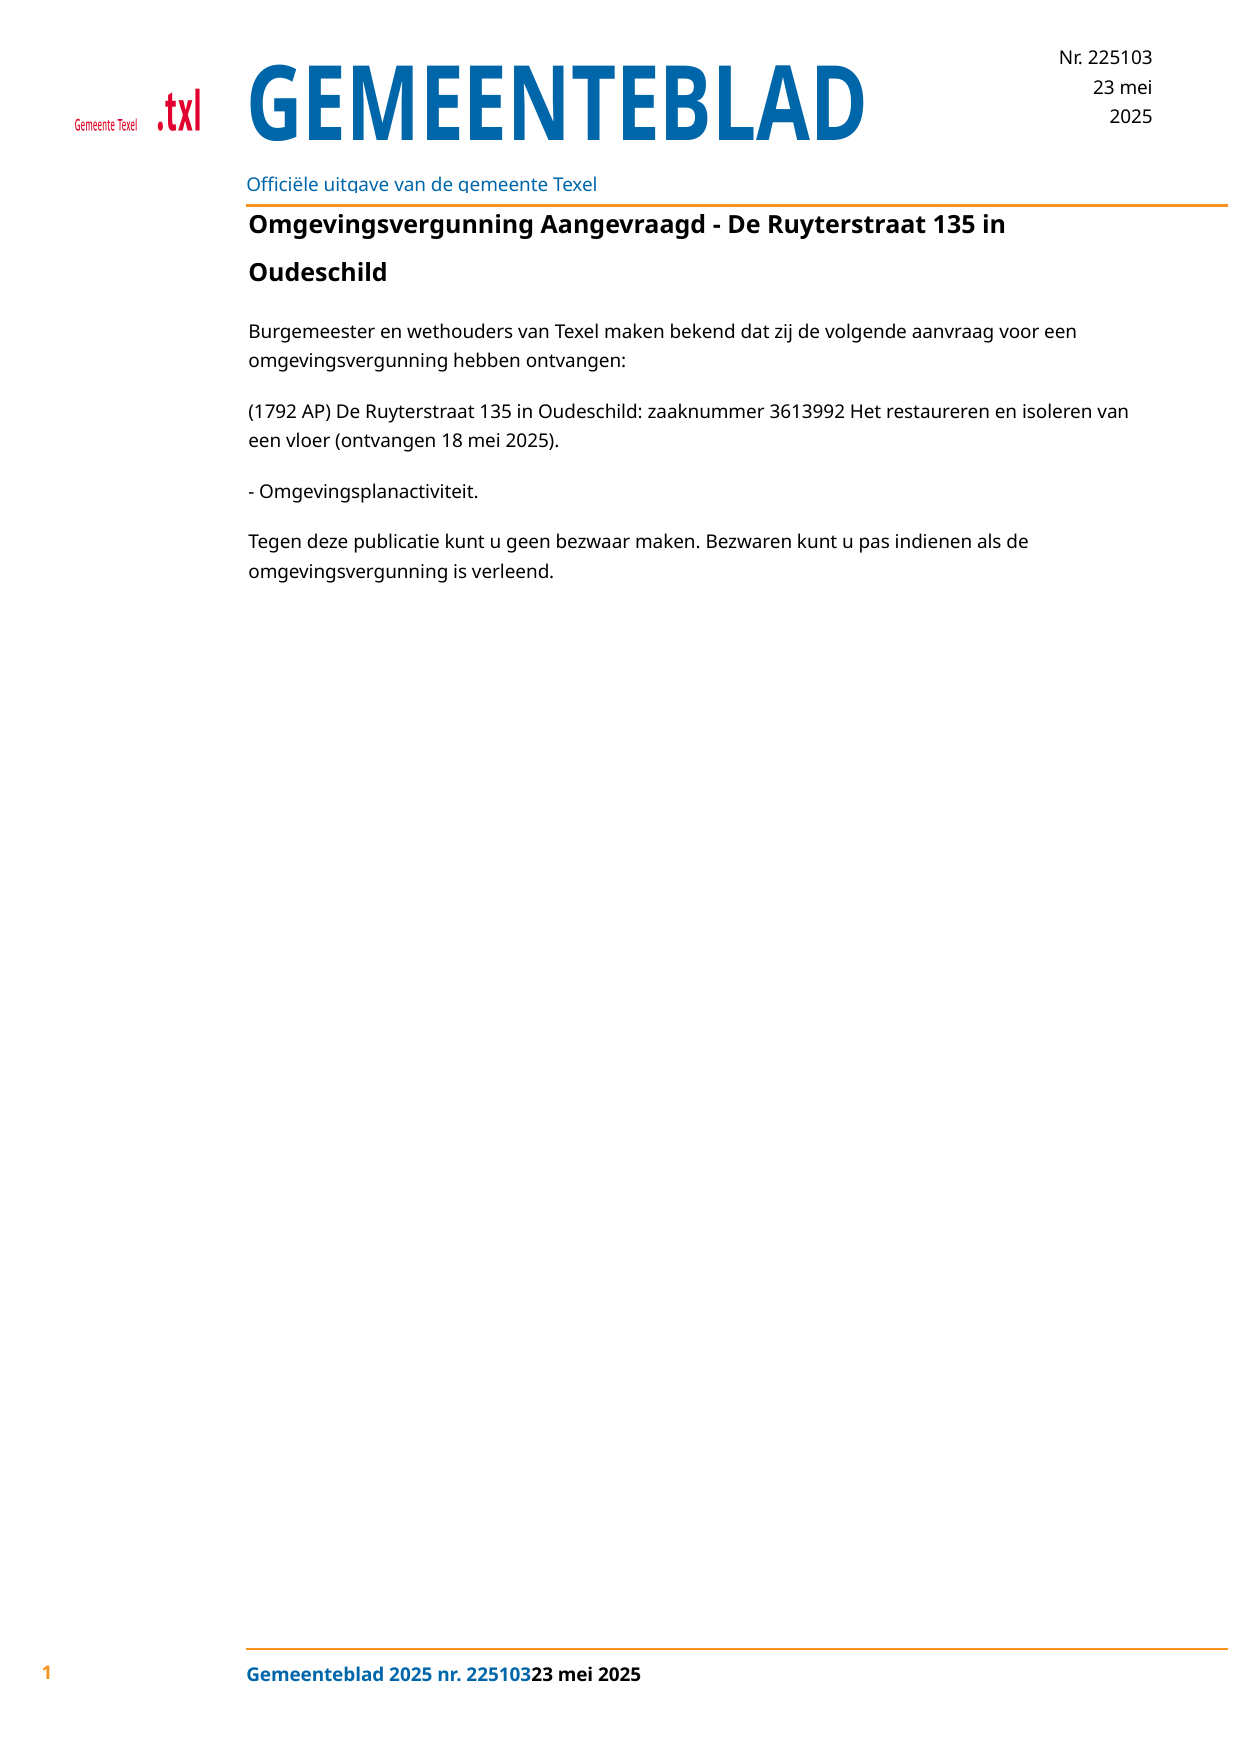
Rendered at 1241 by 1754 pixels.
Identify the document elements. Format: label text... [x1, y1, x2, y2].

text Omgevingsvergunning Aangevraagd - De Ruyterstraat 135 in Oudeschild [248, 207, 1152, 288]
text (1792 AP) De Ruyterstraat 135 in Oudeschild: zaaknummer 3613992 Het restaureren en isoleren van een vloer (ontvangen 18 mei 2025). [248, 398, 1152, 453]
text Tegen deze publicatie kunt u geen bezwaar maken. Bezwaren kunt u pas indienen als de omgevingsvergunning is verleend. [248, 528, 1152, 584]
picture [41, 47, 231, 172]
text - Omgevingsplanactiviteit. [248, 478, 1152, 504]
text Burgemeester en wethouders van Texel maken bekend dat zij de volgende aanvraag voor een omgevingsvergunning hebben ontvangen: [248, 318, 1152, 373]
